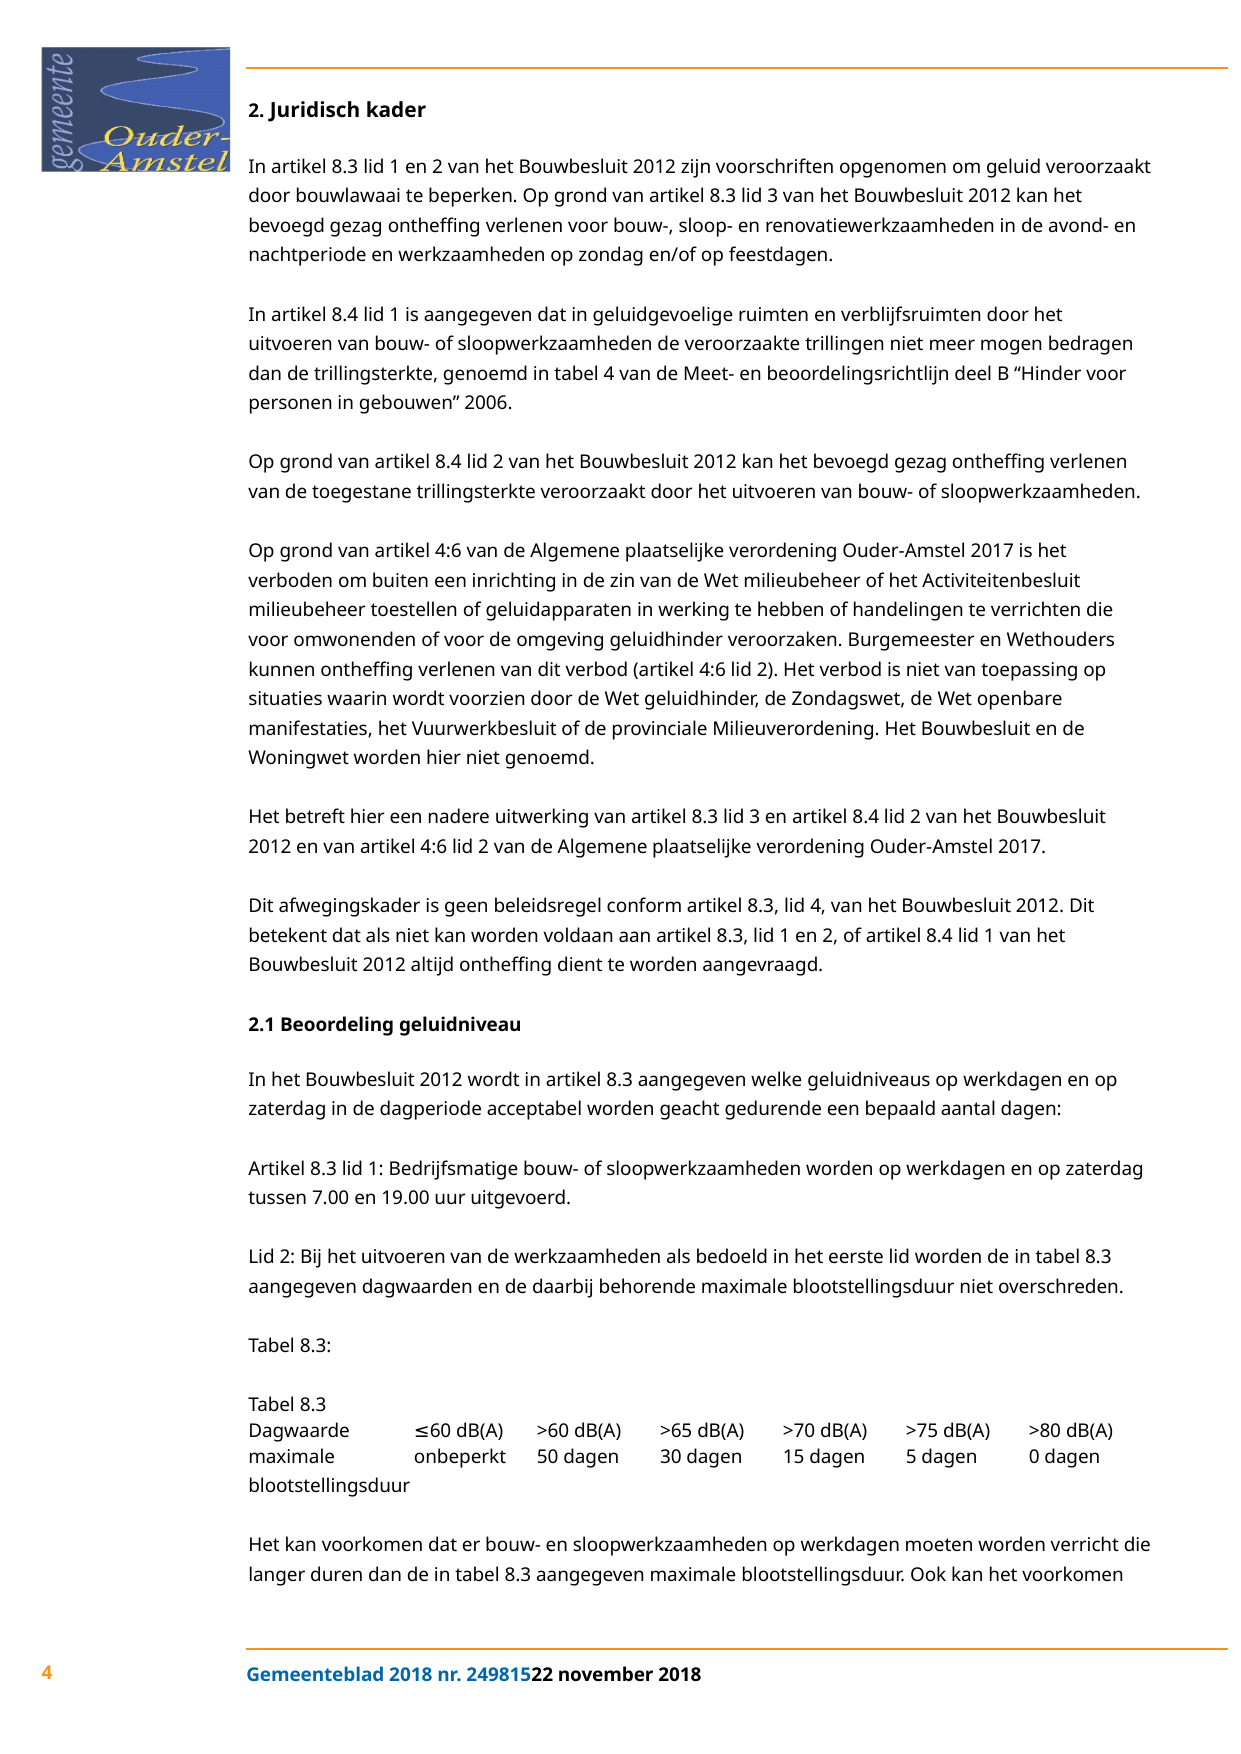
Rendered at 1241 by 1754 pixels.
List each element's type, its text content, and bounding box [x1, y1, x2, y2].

text In het Bouwbesluit 2012 wordt in artikel 8.3 aangegeven welke geluidniveaus op werkdagen en op zaterdag in de dagperiode acceptabel worden geacht gedurende een bepaald aantal dagen: [248, 1066, 1152, 1121]
table_cell >65 dB(A) [660, 1417, 783, 1443]
table_cell 5 dagen [906, 1443, 1028, 1498]
text In artikel 8.3 lid 1 en 2 van het Bouwbesluit 2012 zijn voorschriften opgenomen om geluid veroorzaakt door bouwlawaai te beperken. Op grond van artikel 8.3 lid 3 van het Bouwbesluit 2012 kan het bevoegd gezag ontheffing verlenen voor bouw-, sloop- en renovatiewerkzaamheden in de avond- en nachtperiode en werkzaamheden op zondag en/of op feestdagen. [248, 153, 1152, 267]
text 2. Juridisch kader [248, 95, 1152, 123]
text Het kan voorkomen dat er bouw- en sloopwerkzaamheden op werkdagen moeten worden verricht die langer duren dan de in tabel 8.3 aangegeven maximale blootstellingsduur. Ook kan het voorkomen [248, 1531, 1152, 1586]
table_cell >60 dB(A) [537, 1417, 660, 1443]
table_cell maximale blootstellingsduur [248, 1443, 414, 1498]
text Het betreft hier een nadere uitwerking van artikel 8.3 lid 3 en artikel 8.4 lid 2 van het Bouwbesluit 2012 en van artikel 4:6 lid 2 van de Algemene plaatselijke verordening Ouder-Amstel 2017. [248, 804, 1152, 859]
table_header Tabel 8.3 [248, 1392, 1152, 1417]
text Op grond van artikel 4:6 van de Algemene plaatselijke verordening Ouder-Amstel 2017 is het verboden om buiten een inrichting in de zin van de Wet milieubeheer of het Activiteitenbesluit milieubeheer toestellen of geluidapparaten in werking te hebben of handelingen te verrichten die voor omwonenden of voor de omgeving geluidhinder veroorzaken. Burgemeester en Wethouders kunnen ontheffing verlenen van dit verbod (artikel 4:6 lid 2). Het verbod is niet van toepassing op situaties waarin wordt voorzien door de Wet geluidhinder, de Zondagswet, de Wet openbare manifestaties, het Vuurwerkbesluit of de provinciale Milieuverordening. Het Bouwbesluit en de Woningwet worden hier niet genoemd. [248, 537, 1152, 770]
text Artikel 8.3 lid 1: Bedrijfsmatige bouw- of sloopwerkzaamheden worden op werkdagen en op zaterdag tussen 7.00 en 19.00 uur uitgevoerd. [248, 1155, 1152, 1210]
table_cell >80 dB(A) [1029, 1417, 1152, 1443]
table_cell onbeperkt [414, 1443, 537, 1498]
table_cell Dagwaarde [248, 1417, 414, 1443]
text Dit afwegingskader is geen beleidsregel conform artikel 8.3, lid 4, van het Bouwbesluit 2012. Dit betekent dat als niet kan worden voldaan aan artikel 8.3, lid 1 en 2, of artikel 8.4 lid 1 van het Bouwbesluit 2012 altijd ontheffing dient te worden aangevraagd. [248, 892, 1152, 977]
table_cell >75 dB(A) [906, 1417, 1028, 1443]
table_cell 30 dagen [660, 1443, 783, 1498]
table_cell 15 dagen [783, 1443, 906, 1498]
table_cell 50 dagen [537, 1443, 660, 1498]
picture [41, 47, 231, 172]
text 2.1 Beoordeling geluidniveau [248, 1011, 1152, 1036]
table_cell 0 dagen [1029, 1443, 1152, 1498]
text In artikel 8.4 lid 1 is aangegeven dat in geluidgevoelige ruimten en verblijfsruimten door het uitvoeren van bouw- of sloopwerkzaamheden de veroorzaakte trillingen niet meer mogen bedragen dan de trillingsterkte, genoemd in tabel 4 van de Meet- en beoordelingsrichtlijn deel B “Hinder voor personen in gebouwen” 2006. [248, 301, 1152, 415]
text Tabel 8.3: [248, 1332, 1152, 1358]
table_cell >70 dB(A) [783, 1417, 906, 1443]
text Lid 2: Bij het uitvoeren van de werkzaamheden als bedoeld in het eerste lid worden de in tabel 8.3 aangegeven dagwaarden en de daarbij behorende maximale blootstellingsduur niet overschreden. [248, 1243, 1152, 1299]
table_cell ≤60 dB(A) [414, 1417, 537, 1443]
text Op grond van artikel 8.4 lid 2 van het Bouwbesluit 2012 kan het bevoegd gezag ontheffing verlenen van de toegestane trillingsterkte veroorzaakt door het uitvoeren van bouw- of sloopwerkzaamheden. [248, 449, 1152, 504]
